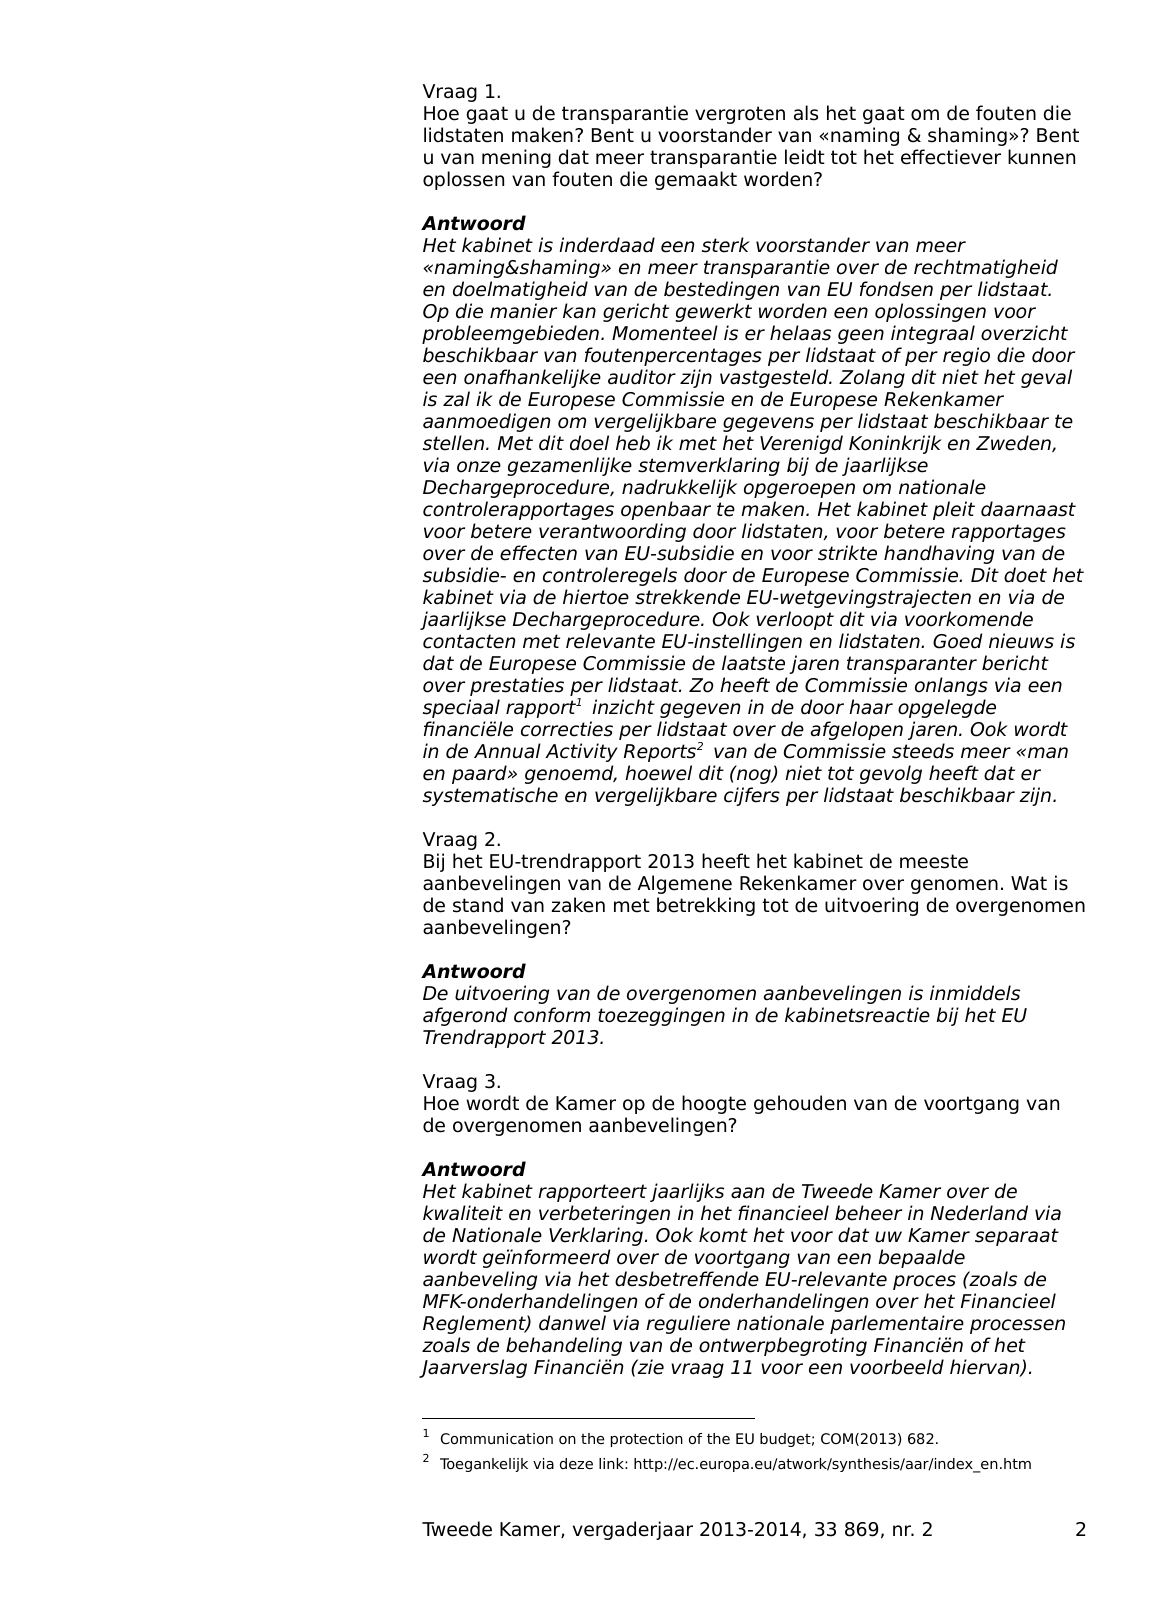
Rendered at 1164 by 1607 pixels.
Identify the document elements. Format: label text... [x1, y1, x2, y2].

text Antwoord [422, 213, 1087, 235]
text Hoe wordt de Kamer op de hoogte gehouden van de voortgang van de overgenomen aanbevelingen? [422, 1093, 1087, 1137]
text Communication on the protection of the EU budget; COM(2013) 682. [422, 1427, 1087, 1449]
text Vraag 1. [422, 81, 1087, 103]
text Hoe gaat u de transparantie vergroten als het gaat om de fouten die lidstaten maken? Bent u voorstander van «naming & shaming»? Bent u van mening dat meer transparantie leidt tot het effectiever kunnen oplossen van fouten die gemaakt worden? [422, 103, 1087, 191]
text Vraag 2. [422, 829, 1087, 851]
text Antwoord [422, 1159, 1087, 1181]
text Bij het EU-trendrapport 2013 heeft het kabinet de meeste aanbevelingen van de Algemene Rekenkamer over genomen. Wat is de stand van zaken met betrekking tot de uitvoering de overgenomen aanbevelingen? [422, 851, 1087, 939]
text Toegankelijk via deze link: http://ec.europa.eu/atwork/synthesis/aar/index_en.htm [422, 1452, 1087, 1474]
text Het kabinet is inderdaad een sterk voorstander van meer «naming&shaming» en meer transparantie over de rechtmatigheid en doelmatigheid van de bestedingen van EU fondsen per lidstaat. Op die manier kan gericht gewerkt worden een oplossingen voor probleemgebieden. Momenteel is er helaas geen integraal overzicht beschikbaar van foutenpercentages per lidstaat of per regio die door een onafhankelijke auditor zijn vastgesteld. Zolang dit niet het geval is zal ik de Europese Commissie en de Europese Rekenkamer aanmoedigen om vergelijkbare gegevens per lidstaat beschikbaar te stellen. Met dit doel heb ik met het Verenigd Koninkrijk en Zweden, via onze gezamenlijke stemverklaring bij de jaarlijkse Dechargeprocedure, nadrukkelijk opgeroepen om nationale controlerapportages openbaar te maken. Het kabinet pleit daarnaast voor betere verantwoording door lidstaten, voor betere rapportages over de effecten van EU-subsidie en voor strikte handhaving van de subsidie- en controleregels door de Europese Commissie. Dit doet het kabinet via de hiertoe strekkende EU-wetgevingstrajecten en via de jaarlijkse Dechargeprocedure. Ook verloopt dit via voorkomende contacten met relevante EU-instellingen en lidstaten. Goed nieuws is dat de Europese Commissie de laatste jaren transparanter bericht over prestaties per lidstaat. Zo heeft de Commissie onlangs via een speciaal rapport inzicht gegeven in de door haar opgelegde financiële correcties per lidstaat over de afgelopen jaren. Ook wordt in de Annual Activity Reports van de Commissie steeds meer «man en paard» genoemd, hoewel dit (nog) niet tot gevolg heeft dat er systematische en vergelijkbare cijfers per lidstaat beschikbaar zijn. [422, 235, 1087, 807]
text Antwoord [422, 961, 1087, 983]
text Vraag 3. [422, 1071, 1087, 1093]
text De uitvoering van de overgenomen aanbevelingen is inmiddels afgerond conform toezeggingen in de kabinetsreactie bij het EU Trendrapport 2013. [422, 983, 1087, 1049]
text Het kabinet rapporteert jaarlijks aan de Tweede Kamer over de kwaliteit en verbeteringen in het financieel beheer in Nederland via de Nationale Verklaring. Ook komt het voor dat uw Kamer separaat wordt geïnformeerd over de voortgang van een bepaalde aanbeveling via het desbetreffende EU-relevante proces (zoals de MFK-onderhandelingen of de onderhandelingen over het Financieel Reglement) danwel via reguliere nationale parlementaire processen zoals de behandeling van de ontwerpbegroting Financiën of het Jaarverslag Financiën (zie vraag 11 voor een voorbeeld hiervan). [422, 1181, 1087, 1379]
